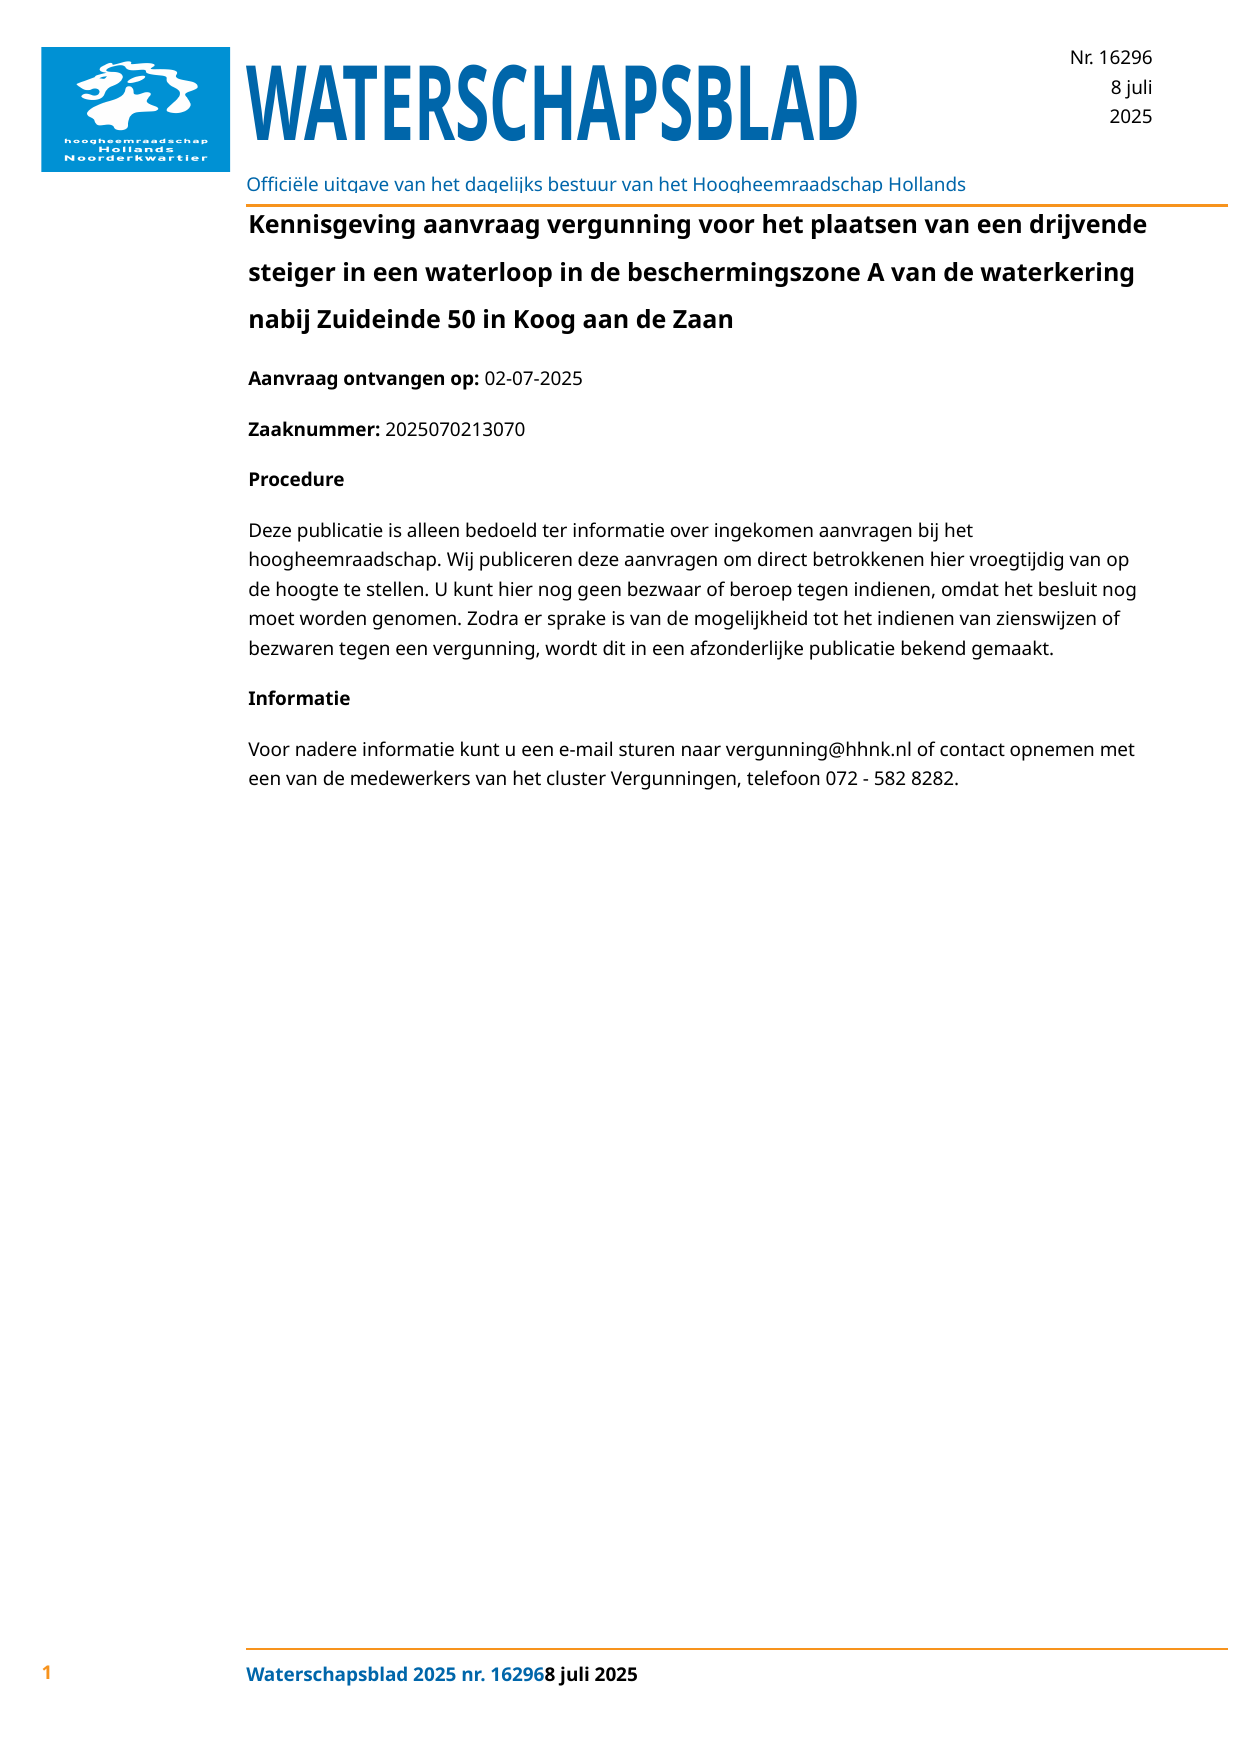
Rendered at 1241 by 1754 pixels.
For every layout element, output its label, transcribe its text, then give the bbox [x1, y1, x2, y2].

text Informatie [248, 686, 1152, 711]
picture [129, 76, 144, 82]
text Aanvraag ontvangen op: 02-07-2025 [248, 366, 1152, 391]
picture [88, 87, 157, 130]
text Voor nadere informatie kunt u een e-mail sturen naar vergunning@hhnk.nl of contact opnemen met een van de medewerkers van het cluster Vergunningen, telefoon 072 - 582 8282. [248, 736, 1152, 791]
text Procedure [248, 466, 1152, 492]
picture [78, 64, 122, 99]
text Kennisgeving aanvraag vergunning voor het plaatsen van een drijvende steiger in een waterloop in de beschermingszone A van de waterkering nabij Zuideinde 50 in Koog aan de Zaan [248, 207, 1152, 336]
picture [118, 62, 197, 112]
text Deze publicatie is alleen bedoeld ter informatie over ingekomen aanvragen bij het hoogheemraadschap. Wij publiceren deze aanvragen om direct betrokkenen hier vroegtijdig van op de hoogte te stellen. U kunt hier nog geen bezwaar of beroep tegen indienen, omdat het besluit nog moet worden genomen. Zodra er sprake is van de mogelijkheid tot het indienen van zienswijzen of bezwaren tegen een vergunning, wordt dit in een afzonderlijke publicatie bekend gemaakt. [248, 517, 1152, 661]
text Zaaknummer: 2025070213070 [248, 416, 1152, 442]
